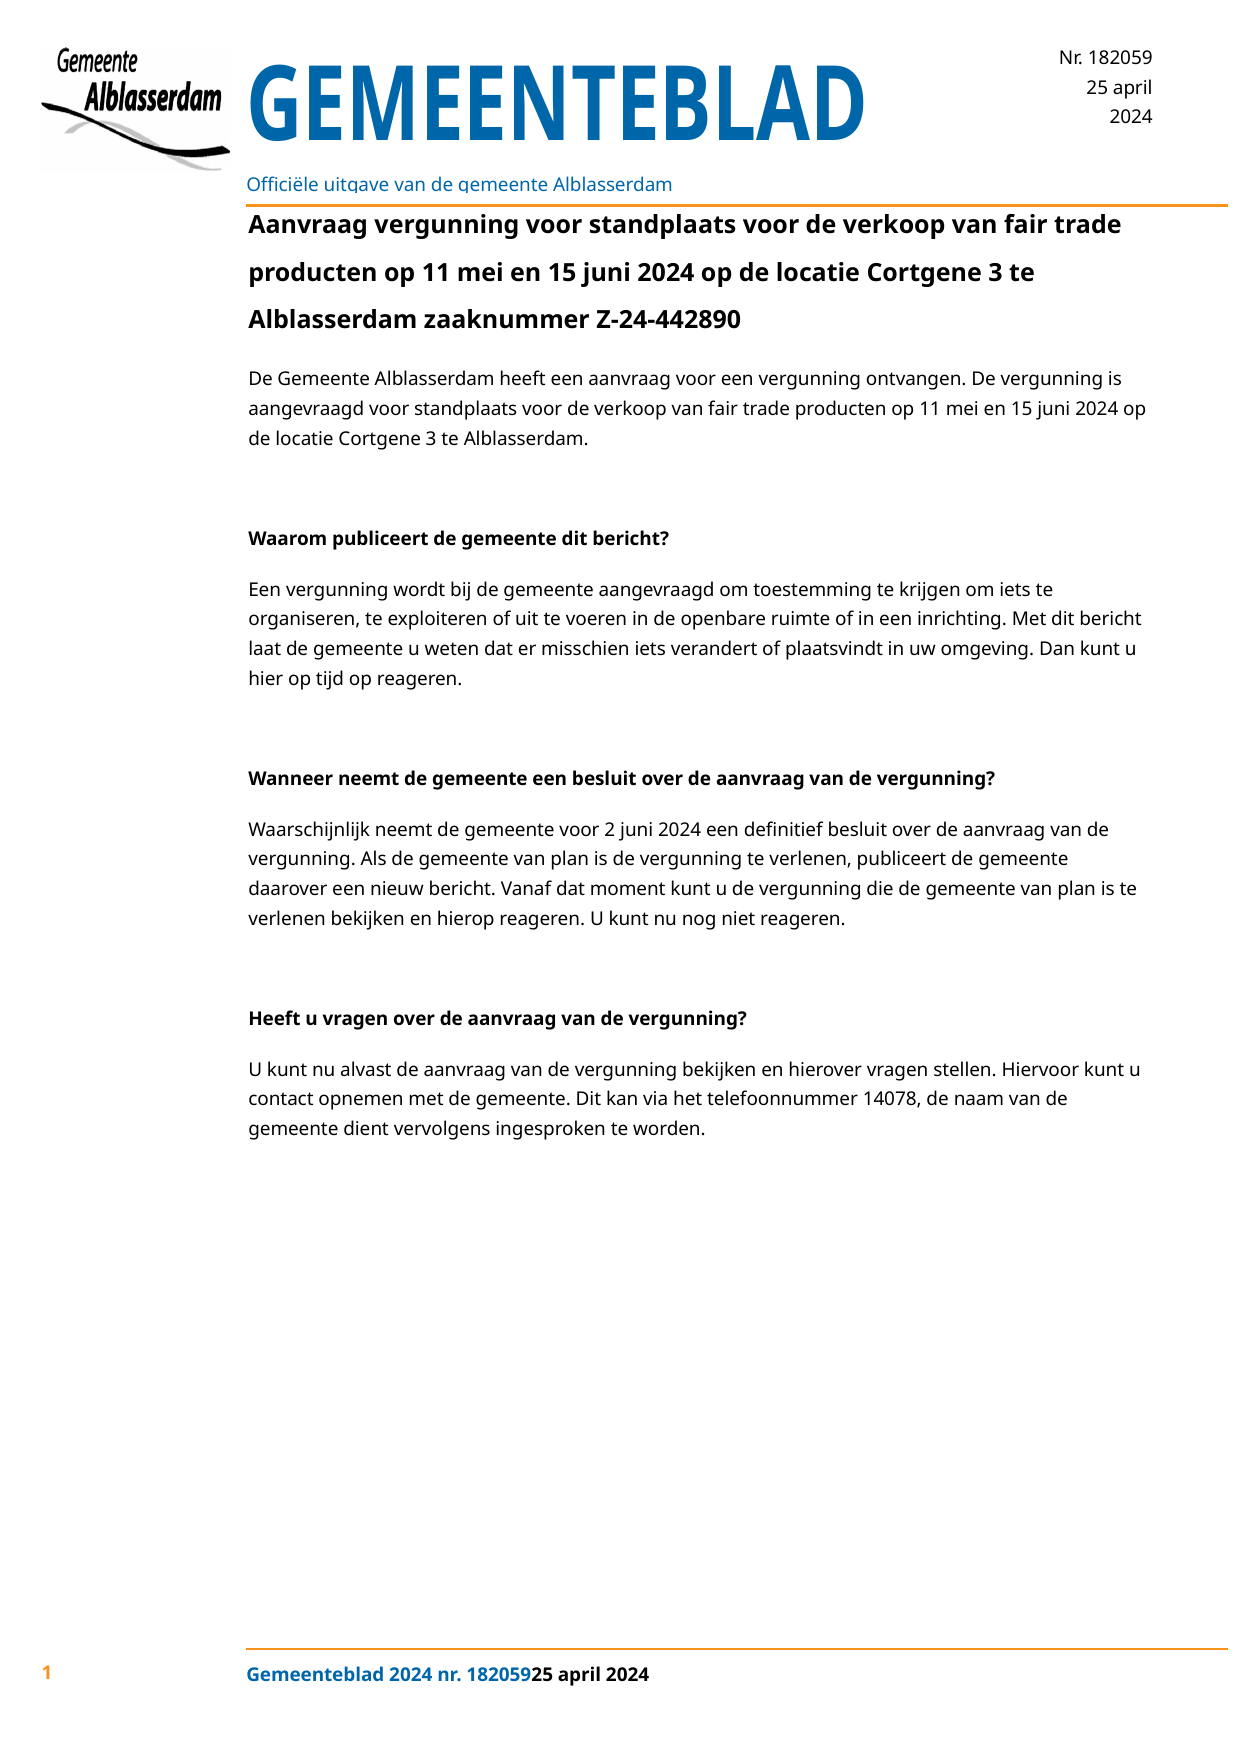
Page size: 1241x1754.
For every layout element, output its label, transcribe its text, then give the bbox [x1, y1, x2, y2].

text Waarschijnlijk neemt de gemeente voor 2 juni 2024 een definitief besluit over de aanvraag van de vergunning. Als de gemeente van plan is de vergunning te verlenen, publiceert de gemeente daarover een nieuw bericht. Vanaf dat moment kunt u de vergunning die de gemeente van plan is te verlenen bekijken en hierop reageren. U kunt nu nog niet reageren. [248, 816, 1152, 930]
text Heeft u vragen over de aanvraag van de vergunning? [248, 1006, 1152, 1031]
text U kunt nu alvast de aanvraag van de vergunning bekijken en hierover vragen stellen. Hiervoor kunt u contact opnemen met de gemeente. Dit kan via het telefoonnummer 14078, de naam van de gemeente dient vervolgens ingesproken te worden. [248, 1056, 1152, 1141]
text Een vergunning wordt bij de gemeente aangevraagd om toestemming te krijgen om iets te organiseren, te exploiteren of uit te voeren in de openbare ruimte of in een inrichting. Met dit bericht laat de gemeente u weten dat er misschien iets verandert of plaatsvindt in uw omgeving. Dan kunt u hier op tijd op reageren. [248, 576, 1152, 690]
text Wanneer neemt de gemeente een besluit over de aanvraag van de vergunning? [248, 766, 1152, 791]
text Aanvraag vergunning voor standplaats voor de verkoop van fair trade producten op 11 mei en 15 juni 2024 op de locatie Cortgene 3 te Alblasserdam zaaknummer Z-24-442890 [248, 207, 1152, 336]
text De Gemeente Alblasserdam heeft een aanvraag voor een vergunning ontvangen. De vergunning is aangevraagd voor standplaats voor de verkoop van fair trade producten op 11 mei en 15 juni 2024 op de locatie Cortgene 3 te Alblasserdam. [248, 366, 1152, 450]
text Waarom publiceert de gemeente dit bericht? [248, 526, 1152, 551]
picture [41, 47, 231, 172]
